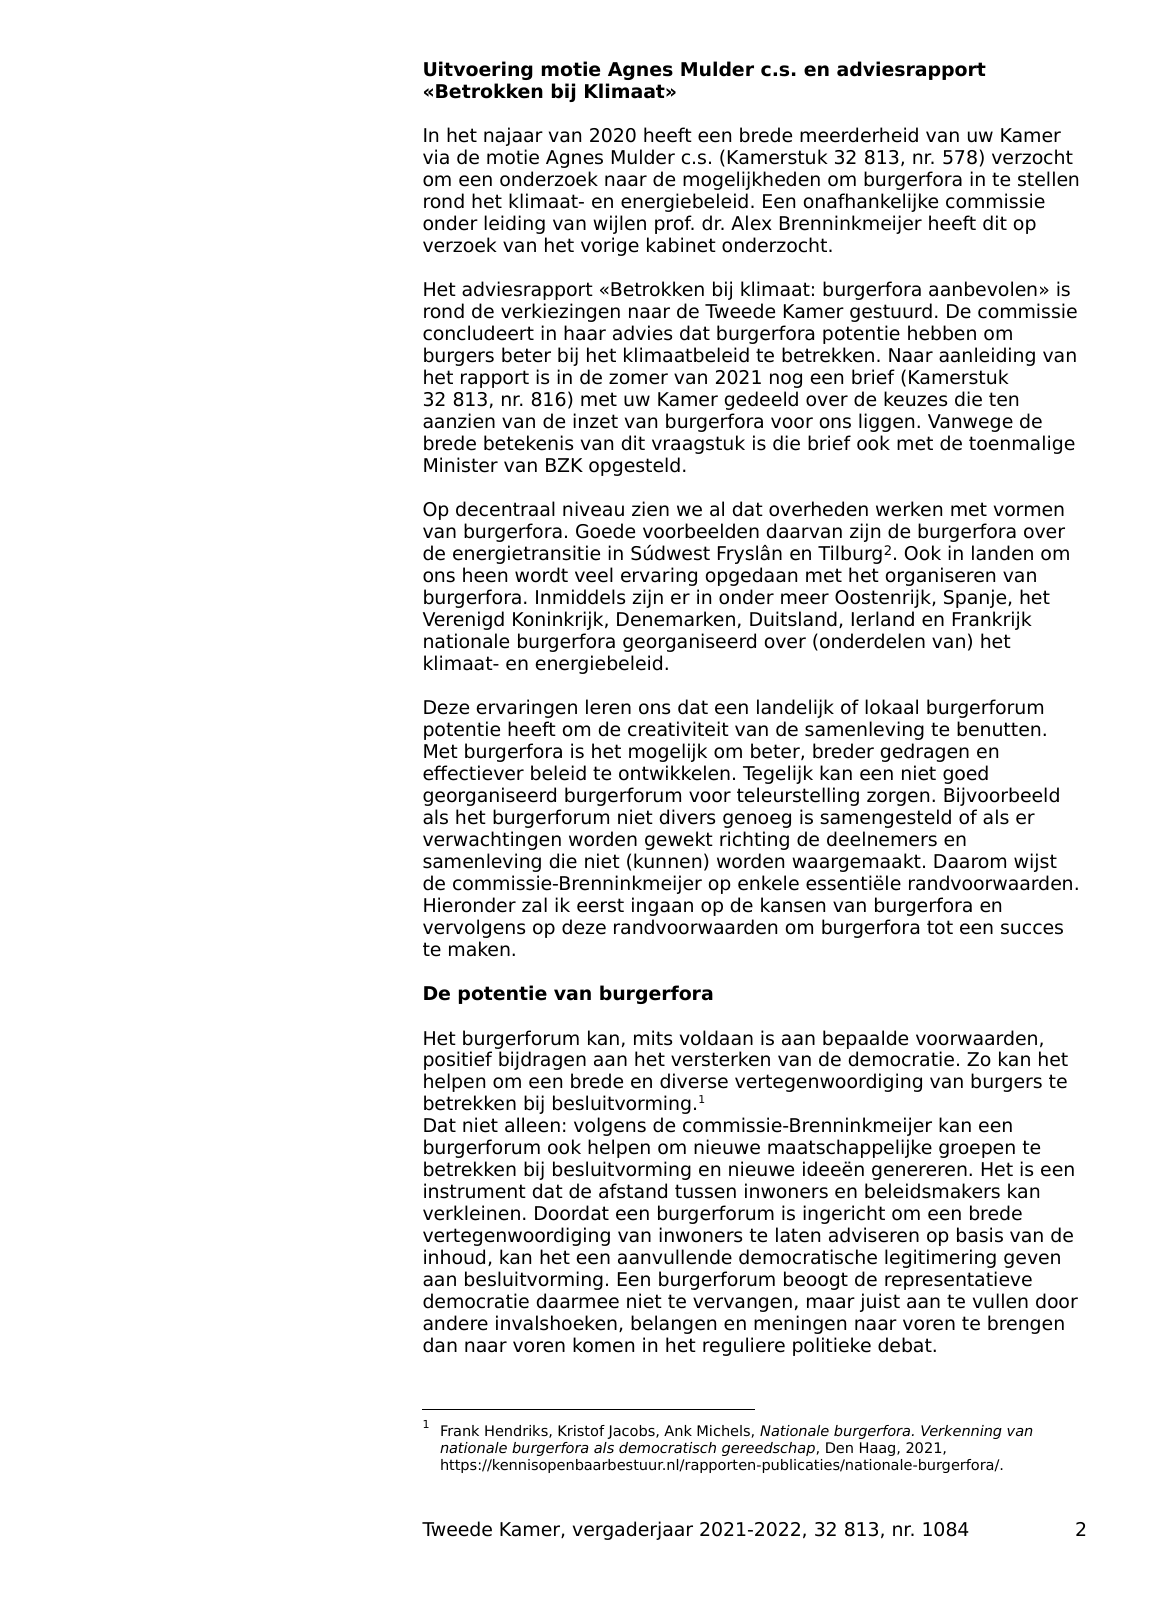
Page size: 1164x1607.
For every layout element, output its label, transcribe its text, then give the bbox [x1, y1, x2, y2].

text Deze ervaringen leren ons dat een landelijk of lokaal burgerforum potentie heeft om de creativiteit van de samenleving te benutten. Met burgerfora is het mogelijk om beter, breder gedragen en effectiever beleid te ontwikkelen. Tegelijk kan een niet goed georganiseerd burgerforum voor teleurstelling zorgen. Bijvoorbeeld als het burgerforum niet divers genoeg is samengesteld of als er verwachtingen worden gewekt richting de deelnemers en samenleving die niet (kunnen) worden waargemaakt. Daarom wijst de commissie-Brenninkmeijer op enkele essentiële randvoorwaarden. Hieronder zal ik eerst ingaan op de kansen van burgerfora en vervolgens op deze randvoorwaarden om burgerfora tot een succes te maken. [422, 697, 1087, 961]
text Dat niet alleen: volgens de commissie-Brenninkmeijer kan een burgerforum ook helpen om nieuwe maatschappelijke groepen te betrekken bij besluitvorming en nieuwe ideeën genereren. Het is een instrument dat de afstand tussen inwoners en beleidsmakers kan verkleinen. Doordat een burgerforum is ingericht om een brede vertegenwoordiging van inwoners te laten adviseren op basis van de inhoud, kan het een aanvullende democratische legitimering geven aan besluitvorming. Een burgerforum beoogt de representatieve democratie daarmee niet te vervangen, maar juist aan te vullen door andere invalshoeken, belangen en meningen naar voren te brengen dan naar voren komen in het reguliere politieke debat. [422, 1115, 1087, 1357]
text Op decentraal niveau zien we al dat overheden werken met vormen van burgerfora. Goede voorbeelden daarvan zijn de burgerfora over de energietransitie in Súdwest Fryslân en Tilburg2. Ook in landen om ons heen wordt veel ervaring opgedaan met het organiseren van burgerfora. Inmiddels zijn er in onder meer Oostenrijk, Spanje, het Verenigd Koninkrijk, Denemarken, Duitsland, Ierland en Frankrijk nationale burgerfora georganiseerd over (onderdelen van) het klimaat- en energiebeleid. [422, 499, 1087, 675]
text Het burgerforum kan, mits voldaan is aan bepaalde voorwaarden, positief bijdragen aan het versterken van de democratie. Zo kan het helpen om een brede en diverse vertegenwoordiging van burgers te betrekken bij besluitvorming. [422, 1027, 1087, 1115]
text Het adviesrapport «Betrokken bij klimaat: burgerfora aanbevolen» is rond de verkiezingen naar de Tweede Kamer gestuurd. De commissie concludeert in haar advies dat burgerfora potentie hebben om burgers beter bij het klimaatbeleid te betrekken. Naar aanleiding van het rapport is in de zomer van 2021 nog een brief (Kamerstuk 32 813, nr. 816) met uw Kamer gedeeld over de keuzes die ten aanzien van de inzet van burgerfora voor ons liggen. Vanwege de brede betekenis van dit vraagstuk is die brief ook met de toenmalige Minister van BZK opgesteld. [422, 279, 1087, 477]
subtitle De potentie van burgerfora [422, 983, 1087, 1005]
subtitle Uitvoering motie Agnes Mulder c.s. en adviesrapport «Betrokken bij Klimaat» [422, 59, 1087, 103]
text Frank Hendriks, Kristof Jacobs, Ank Michels, Nationale burgerfora. Verkenning van nationale burgerfora als democratisch gereedschap, Den Haag, 2021, https://kennisopenbaarbestuur.nl/rapporten-publicaties/nationale-burgerfora/. [422, 1418, 1087, 1474]
text In het najaar van 2020 heeft een brede meerderheid van uw Kamer via de motie Agnes Mulder c.s. (Kamerstuk 32 813, nr. 578) verzocht om een onderzoek naar de mogelijkheden om burgerfora in te stellen rond het klimaat- en energiebeleid. Een onafhankelijke commissie onder leiding van wijlen prof. dr. Alex Brenninkmeijer heeft dit op verzoek van het vorige kabinet onderzocht. [422, 125, 1087, 257]
